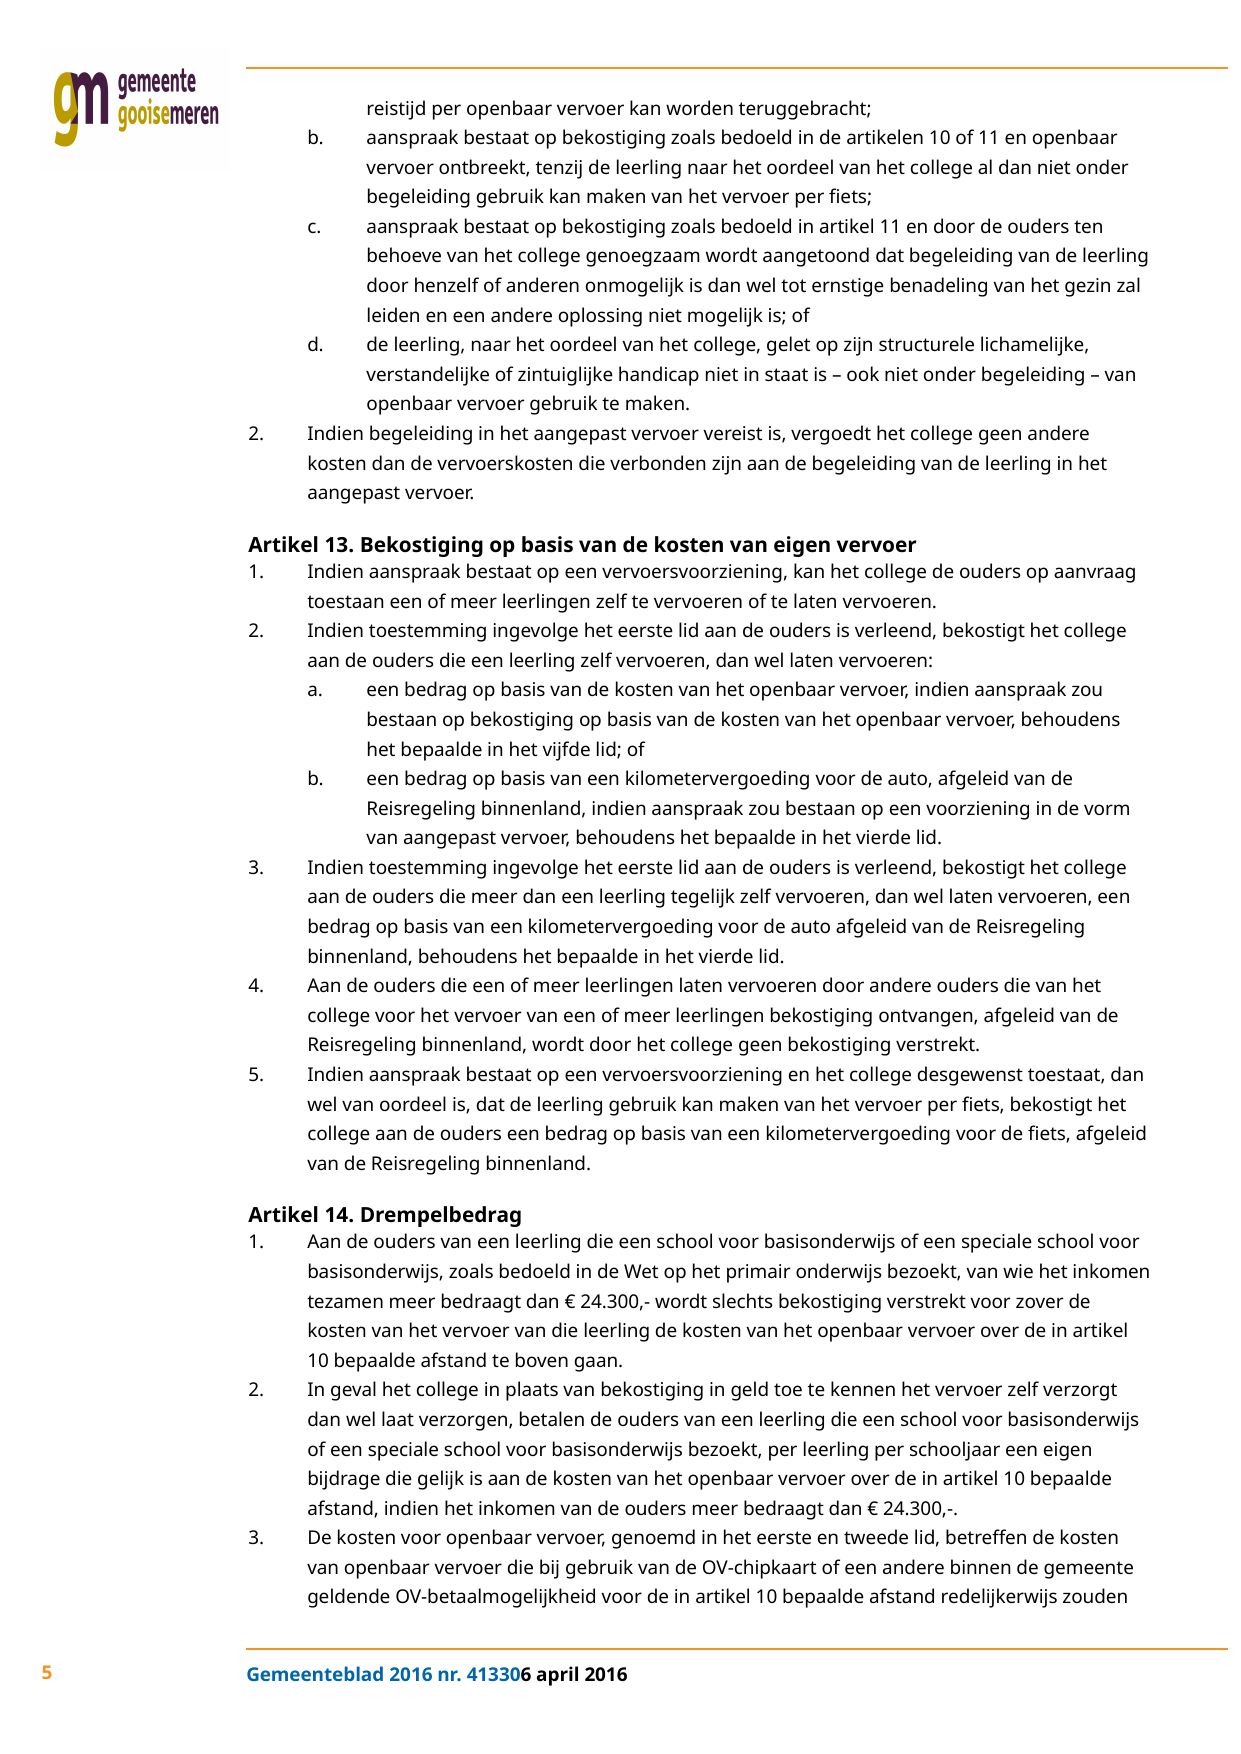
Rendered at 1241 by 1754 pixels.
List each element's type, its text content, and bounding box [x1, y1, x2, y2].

list Aan de ouders van een leerling die een school voor basisonderwijs of een speciale school voor basisonderwijs, zoals bedoeld in de Wet op het primair onderwijs bezoekt, van wie het inkomen tezamen meer bedraagt dan € 24.300,- wordt slechts bekostiging verstrekt voor zover de kosten van het vervoer van die leerling de kosten van het openbaar vervoer over de in artikel 10 bepaalde afstand te boven gaan. [248, 1229, 1152, 1373]
list Indien toestemming ingevolge het eerste lid aan de ouders is verleend, bekostigt het college aan de ouders die meer dan een leerling tegelijk zelf vervoeren, dan wel laten vervoeren, een bedrag op basis van een kilometervergoeding voor de auto afgeleid van de Reisregeling binnenland, behoudens het bepaalde in het vierde lid. [248, 854, 1152, 968]
list De kosten voor openbaar vervoer, genoemd in het eerste en tweede lid, betreffen de kosten van openbaar vervoer die bij gebruik van de OV-chipkaart of een andere binnen de gemeente geldende OV-betaalmogelijkheid voor de in artikel 10 bepaalde afstand redelijkerwijs zouden [248, 1524, 1152, 1609]
list een bedrag op basis van een kilometervergoeding voor de auto, afgeleid van de Reisregeling binnenland, indien aanspraak zou bestaan op een voorziening in de vorm van aangepast vervoer, behoudens het bepaalde in het vierde lid. [307, 765, 1152, 850]
list Indien aanspraak bestaat op een vervoersvoorziening, kan het college de ouders op aanvraag toestaan een of meer leerlingen zelf te vervoeren of te laten vervoeren. [248, 558, 1152, 613]
list Indien toestemming ingevolge het eerste lid aan de ouders is verleend, bekostigt het college aan de ouders die een leerling zelf vervoeren, dan wel laten vervoeren: [248, 617, 1152, 673]
picture [41, 47, 231, 172]
list de leerling, naar het oordeel van het college, gelet op zijn structurele lichamelijke, verstandelijke of zintuiglijke handicap niet in staat is – ook niet onder begeleiding – van openbaar vervoer gebruik te maken. [307, 331, 1152, 416]
list een bedrag op basis van de kosten van het openbaar vervoer, indien aanspraak zou bestaan op bekostiging op basis van de kosten van het openbaar vervoer, behoudens het bepaalde in het vijfde lid; of [307, 677, 1152, 761]
text Artikel 14. Drempelbedrag [248, 1200, 1152, 1229]
list Aan de ouders die een of meer leerlingen laten vervoeren door andere ouders die van het college voor het vervoer van een of meer leerlingen bekostiging ontvangen, afgeleid van de Reisregeling binnenland, wordt door het college geen bekostiging verstrekt. [248, 972, 1152, 1057]
list Indien aanspraak bestaat op een vervoersvoorziening en het college desgewenst toestaat, dan wel van oordeel is, dat de leerling gebruik kan maken van het vervoer per fiets, bekostigt het college aan de ouders een bedrag op basis van een kilometervergoeding voor de fiets, afgeleid van de Reisregeling binnenland. [248, 1061, 1152, 1176]
list aanspraak bestaat op bekostiging zoals bedoeld in artikel 11 en door de ouders ten behoeve van het college genoegzaam wordt aangetoond dat begeleiding van de leerling door henzelf of anderen onmogelijk is dan wel tot ernstige benadeling van het gezin zal leiden en een andere oplossing niet mogelijk is; of [307, 213, 1152, 328]
list Indien begeleiding in het aangepast vervoer vereist is, vergoedt het college geen andere kosten dan de vervoerskosten die verbonden zijn aan de begeleiding van de leerling in het aangepast vervoer. [248, 420, 1152, 505]
list In geval het college in plaats van bekostiging in geld toe te kennen het vervoer zelf verzorgt dan wel laat verzorgen, betalen de ouders van een leerling die een school voor basisonderwijs of een speciale school voor basisonderwijs bezoekt, per leerling per schooljaar een eigen bijdrage die gelijk is aan de kosten van het openbaar vervoer over de in artikel 10 bepaalde afstand, indien het inkomen van de ouders meer bedraagt dan € 24.300,-. [248, 1377, 1152, 1521]
text Artikel 13. Bekostiging op basis van de kosten van eigen vervoer [248, 530, 1152, 558]
list reistijd per openbaar vervoer kan worden teruggebracht; [307, 95, 1152, 121]
list aanspraak bestaat op bekostiging zoals bedoeld in de artikelen 10 of 11 en openbaar vervoer ontbreekt, tenzij de leerling naar het oordeel van het college al dan niet onder begeleiding gebruik kan maken van het vervoer per fiets; [307, 124, 1152, 209]
